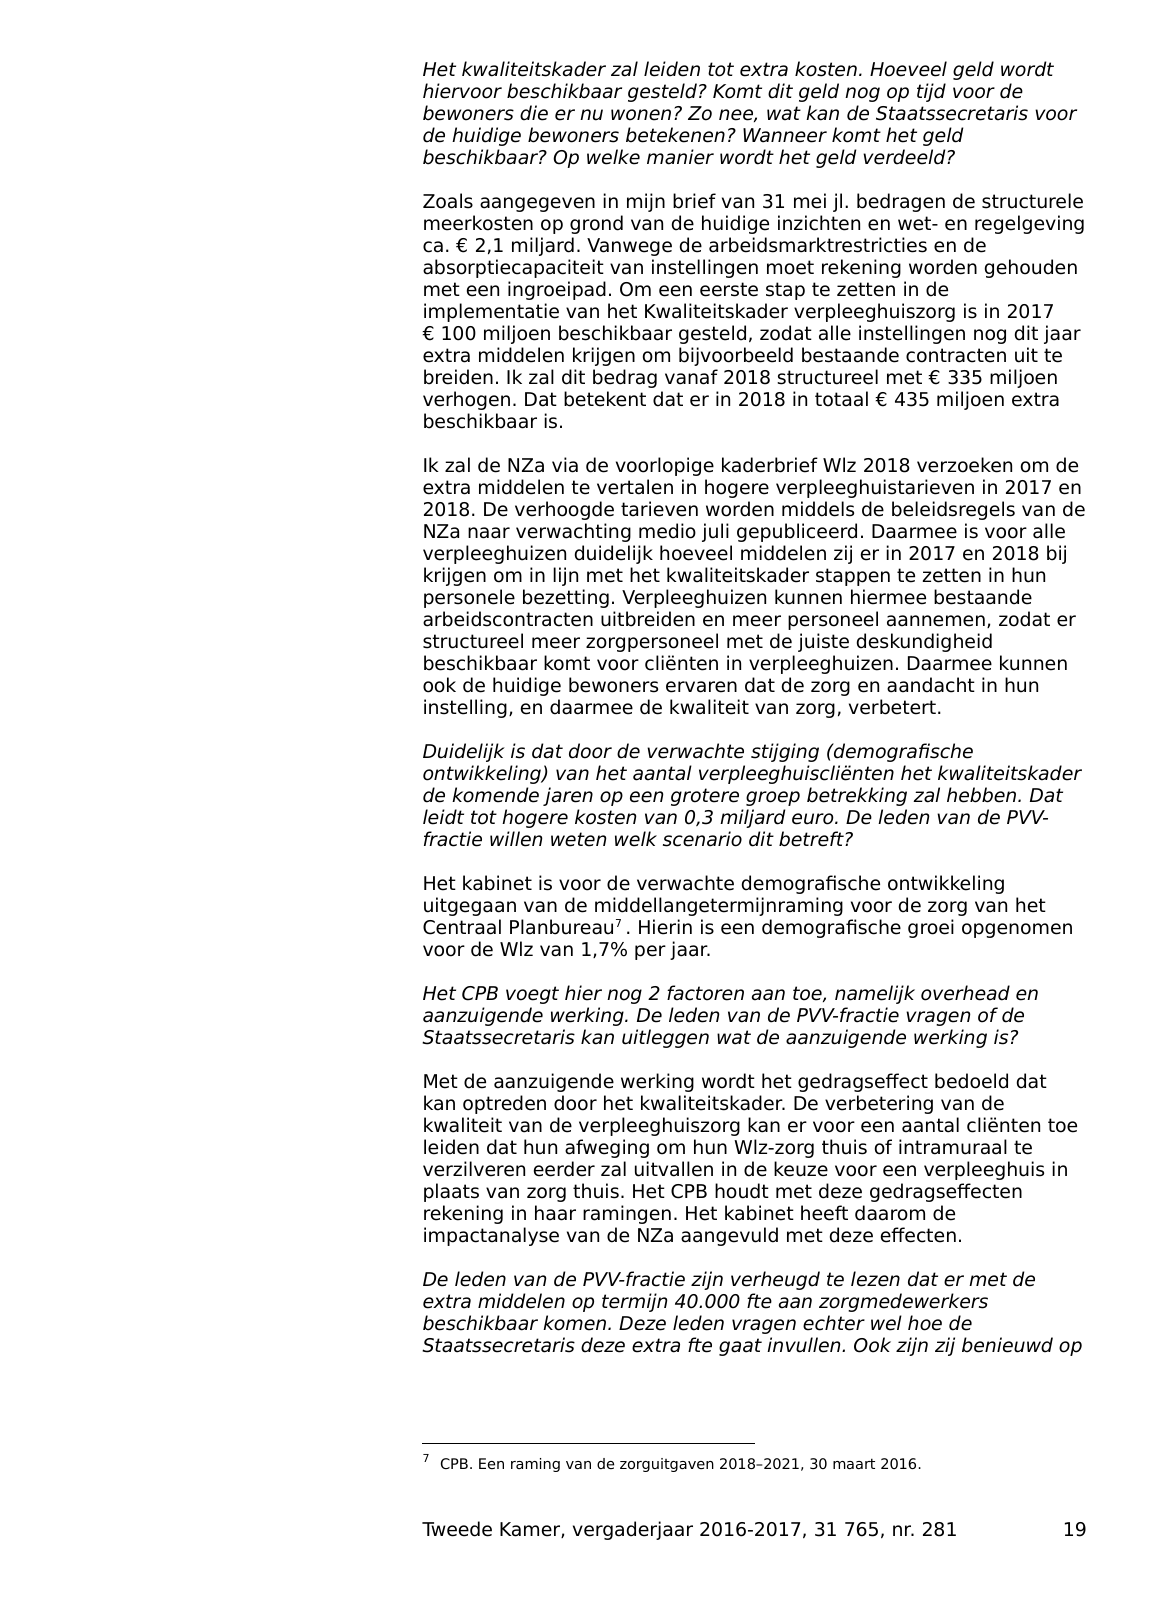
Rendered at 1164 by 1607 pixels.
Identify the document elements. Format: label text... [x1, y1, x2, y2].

text Het kwaliteitskader zal leiden tot extra kosten. Hoeveel geld wordt hiervoor beschikbaar gesteld? Komt dit geld nog op tijd voor de bewoners die er nu wonen? Zo nee, wat kan de Staatssecretaris voor de huidige bewoners betekenen? Wanneer komt het geld beschikbaar? Op welke manier wordt het geld verdeeld? [422, 59, 1087, 169]
text Duidelijk is dat door de verwachte stijging (demografische ontwikkeling) van het aantal verpleeghuiscliënten het kwaliteitskader de komende jaren op een grotere groep betrekking zal hebben. Dat leidt tot hogere kosten van 0,3 miljard euro. De leden van de PVV-fractie willen weten welk scenario dit betreft? [422, 741, 1087, 851]
text Het kabinet is voor de verwachte demografische ontwikkeling uitgegaan van de middellangetermijnraming voor de zorg van het Centraal Planbureau. Hierin is een demografische groei opgenomen voor de Wlz van 1,7% per jaar. [422, 873, 1087, 961]
text De leden van de PVV-fractie zijn verheugd te lezen dat er met de extra middelen op termijn 40.000 fte aan zorgmedewerkers beschikbaar komen. Deze leden vragen echter wel hoe de Staatssecretaris deze extra fte gaat invullen. Ook zijn zij benieuwd op [422, 1269, 1087, 1357]
text Ik zal de NZa via de voorlopige kaderbrief Wlz 2018 verzoeken om de extra middelen te vertalen in hogere verpleeghuistarieven in 2017 en 2018. De verhoogde tarieven worden middels de beleidsregels van de NZa naar verwachting medio juli gepubliceerd. Daarmee is voor alle verpleeghuizen duidelijk hoeveel middelen zij er in 2017 en 2018 bij krijgen om in lijn met het kwaliteitskader stappen te zetten in hun personele bezetting. Verpleeghuizen kunnen hiermee bestaande arbeidscontracten uitbreiden en meer personeel aannemen, zodat er structureel meer zorgpersoneel met de juiste deskundigheid beschikbaar komt voor cliënten in verpleeghuizen. Daarmee kunnen ook de huidige bewoners ervaren dat de zorg en aandacht in hun instelling, en daarmee de kwaliteit van zorg, verbetert. [422, 455, 1087, 719]
text CPB. Een raming van de zorguitgaven 2018–2021, 30 maart 2016. [422, 1452, 1087, 1474]
text Het CPB voegt hier nog 2 factoren aan toe, namelijk overhead en aanzuigende werking. De leden van de PVV-fractie vragen of de Staatssecretaris kan uitleggen wat de aanzuigende werking is? [422, 983, 1087, 1049]
text Zoals aangegeven in mijn brief van 31 mei jl. bedragen de structurele meerkosten op grond van de huidige inzichten en wet- en regelgeving ca. € 2,1 miljard. Vanwege de arbeidsmarktrestricties en de absorptiecapaciteit van instellingen moet rekening worden gehouden met een ingroeipad. Om een eerste stap te zetten in de implementatie van het Kwaliteitskader verpleeghuiszorg is in 2017 € 100 miljoen beschikbaar gesteld, zodat alle instellingen nog dit jaar extra middelen krijgen om bijvoorbeeld bestaande contracten uit te breiden. Ik zal dit bedrag vanaf 2018 structureel met € 335 miljoen verhogen. Dat betekent dat er in 2018 in totaal € 435 miljoen extra beschikbaar is. [422, 191, 1087, 433]
text Met de aanzuigende werking wordt het gedragseffect bedoeld dat kan optreden door het kwaliteitskader. De verbetering van de kwaliteit van de verpleeghuiszorg kan er voor een aantal cliënten toe leiden dat hun afweging om hun Wlz-zorg thuis of intramuraal te verzilveren eerder zal uitvallen in de keuze voor een verpleeghuis in plaats van zorg thuis. Het CPB houdt met deze gedragseffecten rekening in haar ramingen. Het kabinet heeft daarom de impactanalyse van de NZa aangevuld met deze effecten. [422, 1071, 1087, 1247]
